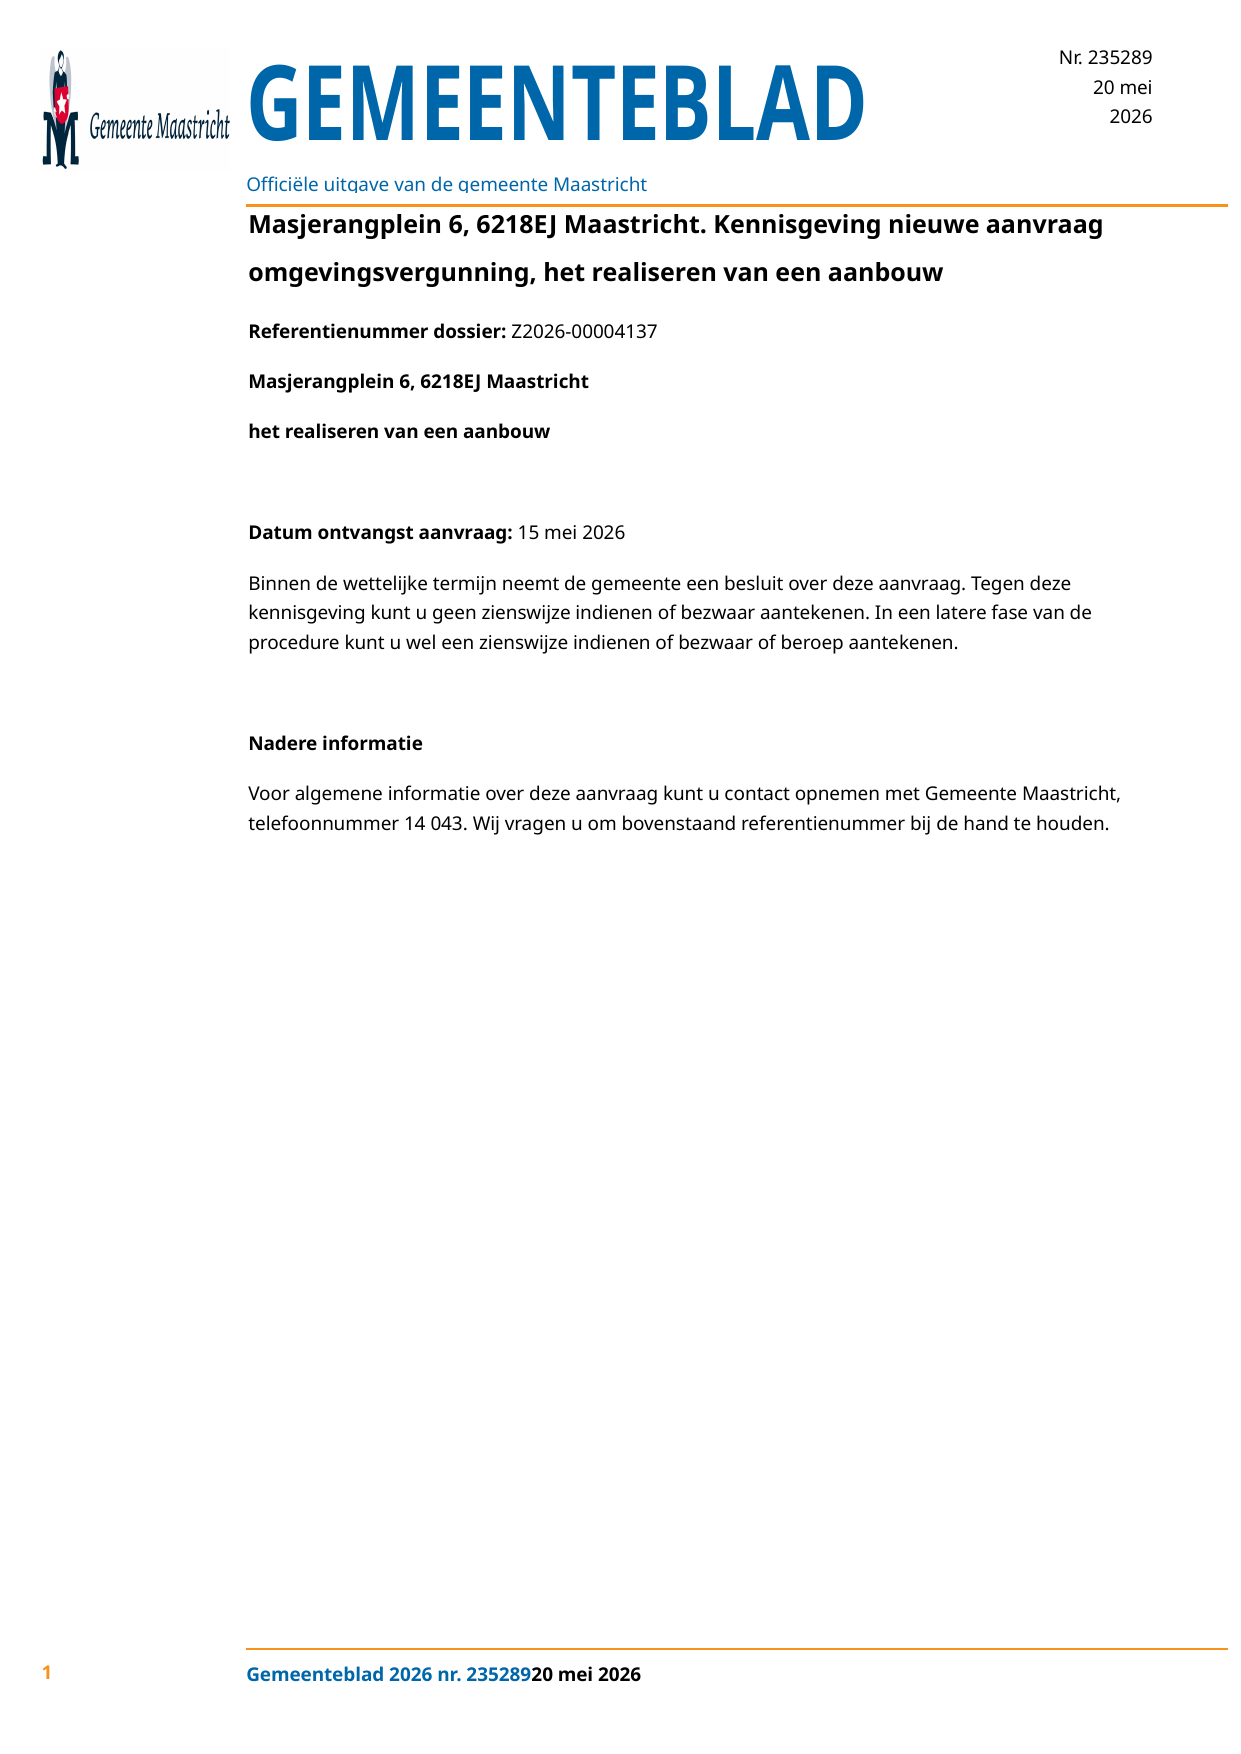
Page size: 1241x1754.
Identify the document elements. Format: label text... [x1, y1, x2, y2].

text Datum ontvangst aanvraag: 15 mei 2026 [248, 519, 1152, 545]
text Masjerangplein 6, 6218EJ Maastricht [248, 368, 1152, 394]
text Binnen de wettelijke termijn neemt de gemeente een besluit over deze aanvraag. Tegen deze kennisgeving kunt u geen zienswijze indienen of bezwaar aantekenen. In een latere fase van de procedure kunt u wel een zienswijze indienen of bezwaar of beroep aantekenen. [248, 570, 1152, 655]
text Masjerangplein 6, 6218EJ Maastricht. Kennisgeving nieuwe aanvraag omgevingsvergunning, het realiseren van een aanbouw [248, 207, 1152, 288]
picture [41, 47, 231, 172]
text het realiseren van een aanbouw [248, 419, 1152, 444]
text Nadere informatie [248, 730, 1152, 756]
text Voor algemene informatie over deze aanvraag kunt u contact opnemen met Gemeente Maastricht, telefoonnummer 14 043. Wij vragen u om bovenstaand referentienummer bij de hand te houden. [248, 780, 1152, 836]
text Referentienummer dossier: Z2026-00004137 [248, 318, 1152, 344]
